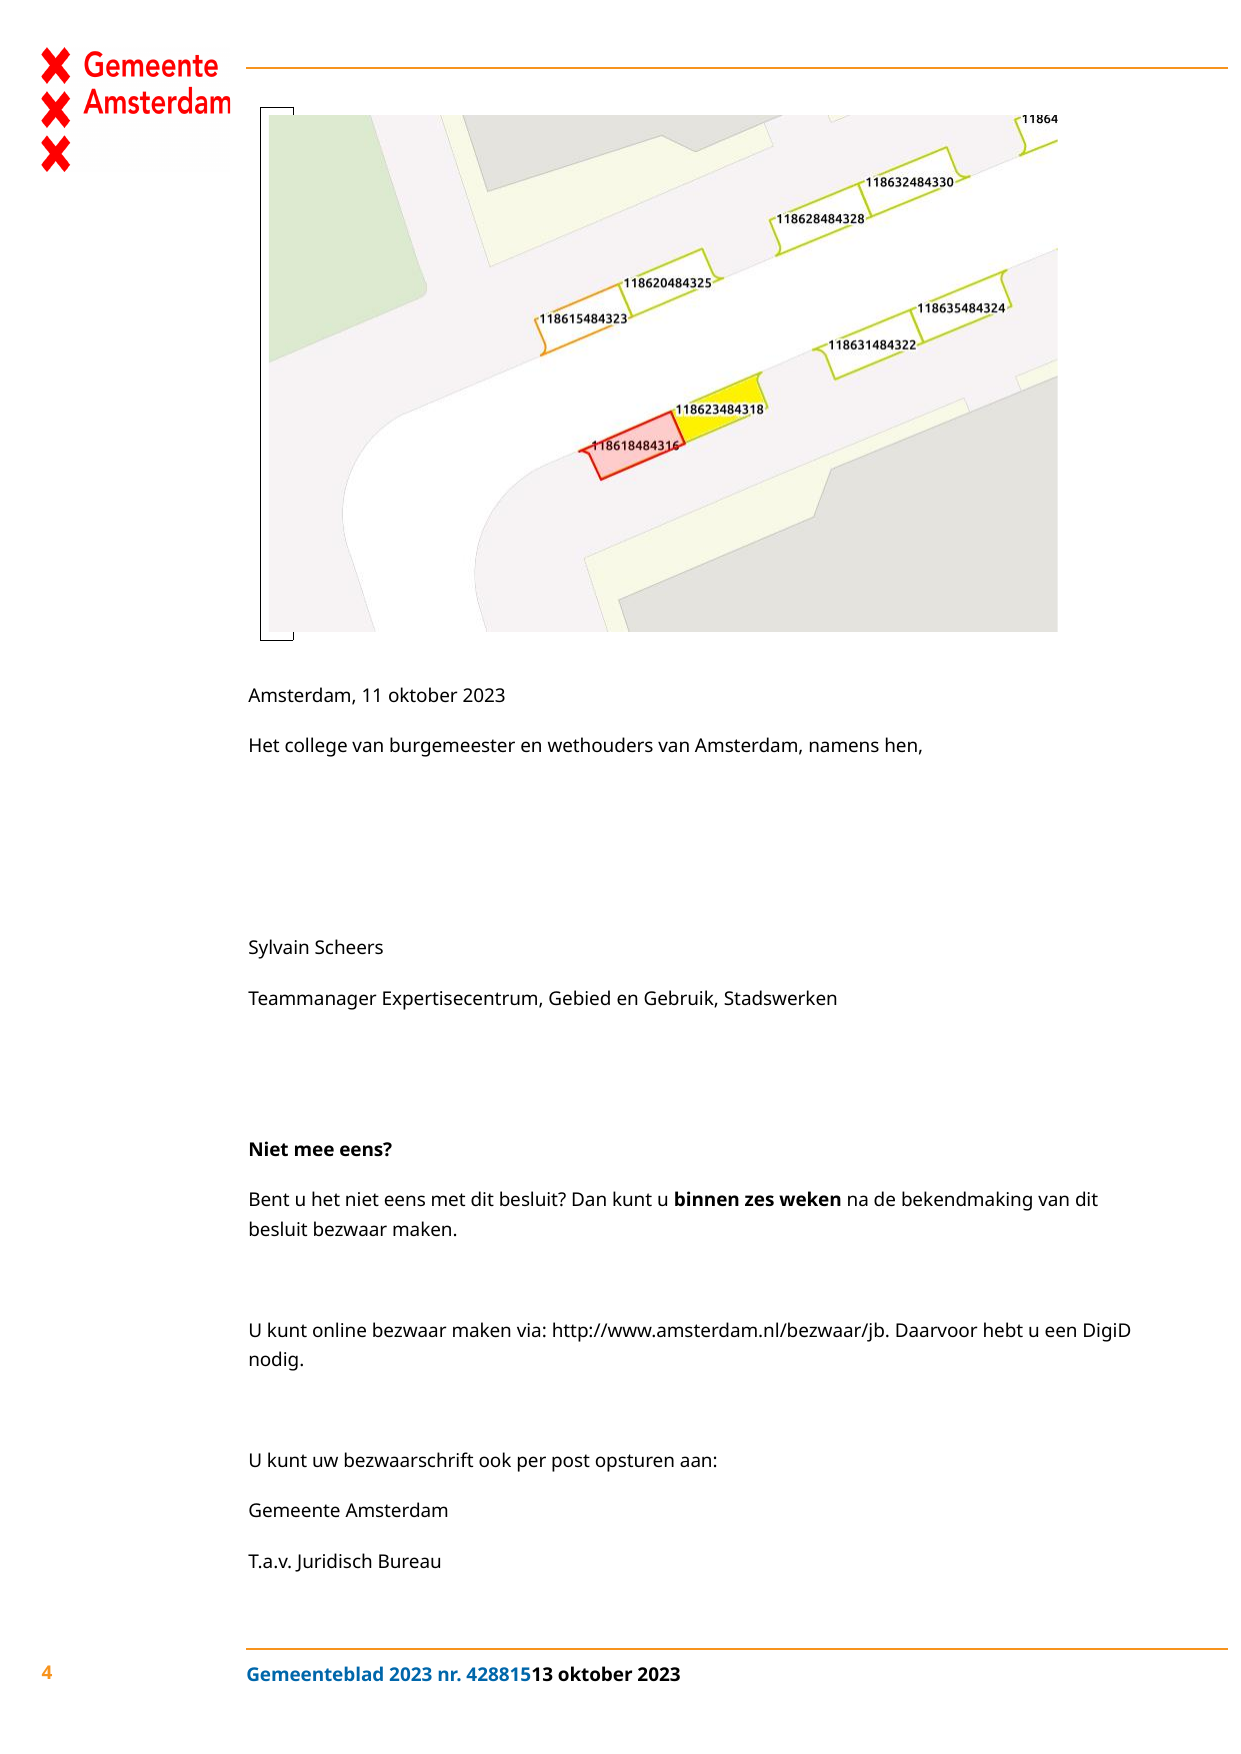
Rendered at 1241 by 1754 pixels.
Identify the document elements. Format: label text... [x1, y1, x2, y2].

text Het college van burgemeester en wethouders van Amsterdam, namens hen, [248, 733, 1152, 758]
picture [41, 47, 231, 172]
text Teammanager Expertisecentrum, Gebied en Gebruik, Stadswerken [248, 985, 1152, 1011]
text U kunt uw bezwaarschrift ook per post opsturen aan: [248, 1447, 1152, 1473]
text Sylvain Scheers [248, 934, 1152, 960]
text U kunt online bezwaar maken via: http://www.amsterdam.nl/bezwaar/jb. Daarvoor hebt u een DigiD nodig. [248, 1317, 1152, 1372]
text T.a.v. Juridisch Bureau [248, 1548, 1152, 1574]
text Gemeente Amsterdam [248, 1498, 1152, 1523]
text Niet mee eens? [248, 1136, 1152, 1162]
text Bent u het niet eens met dit besluit? Dan kunt u binnen zes weken na de bekendmaking van dit besluit bezwaar maken. [248, 1186, 1152, 1242]
picture [268, 115, 1058, 632]
text Amsterdam, 11 oktober 2023 [248, 682, 1152, 708]
